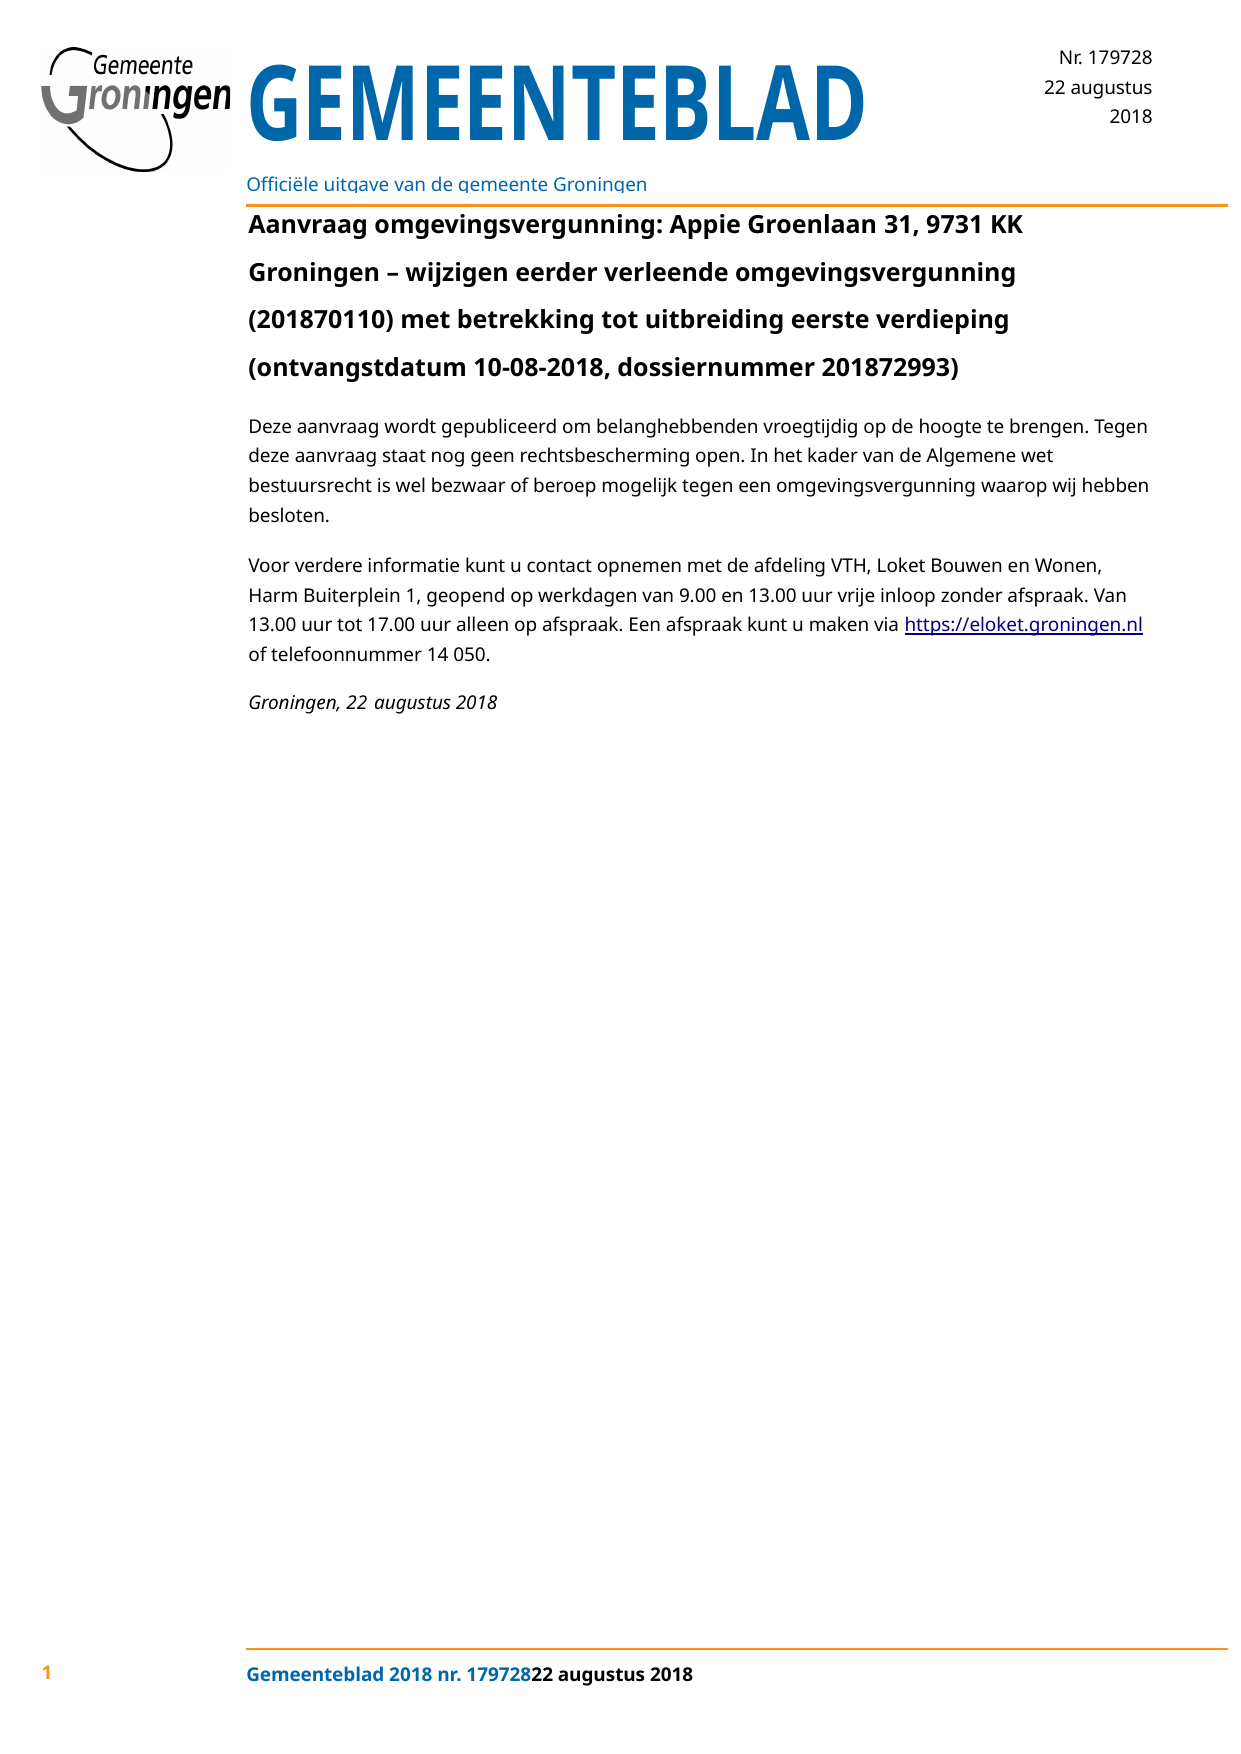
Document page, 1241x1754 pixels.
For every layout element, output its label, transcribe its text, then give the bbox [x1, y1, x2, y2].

text Aanvraag omgevingsvergunning: Appie Groenlaan 31, 9731 KK Groningen – wijzigen eerder verleende omgevingsvergunning (201870110) met betrekking tot uitbreiding eerste verdieping (ontvangstdatum 10-08-2018, dossiernummer 201872993) [248, 207, 1152, 384]
picture [41, 47, 231, 172]
text Voor verdere informatie kunt u contact opnemen met de afdeling VTH, Loket Bouwen en Wonen, Harm Buiterplein 1, geopend op werkdagen van 9.00 en 13.00 uur vrije inloop zonder afspraak. Van 13.00 uur tot 17.00 uur alleen op afspraak. Een afspraak kunt u maken via https://eloket.groningen.nl of telefoonnummer 14 050. [248, 552, 1152, 667]
text Deze aanvraag wordt gepubliceerd om belanghebbenden vroegtijdig op de hoogte te brengen. Tegen deze aanvraag staat nog geen rechtsbescherming open. In het kader van de Algemene wet bestuursrecht is wel bezwaar of beroep mogelijk tegen een omgevingsvergunning waarop wij hebben besloten. [248, 413, 1152, 528]
text Groningen, 22 augustus 2018 [248, 689, 1152, 714]
